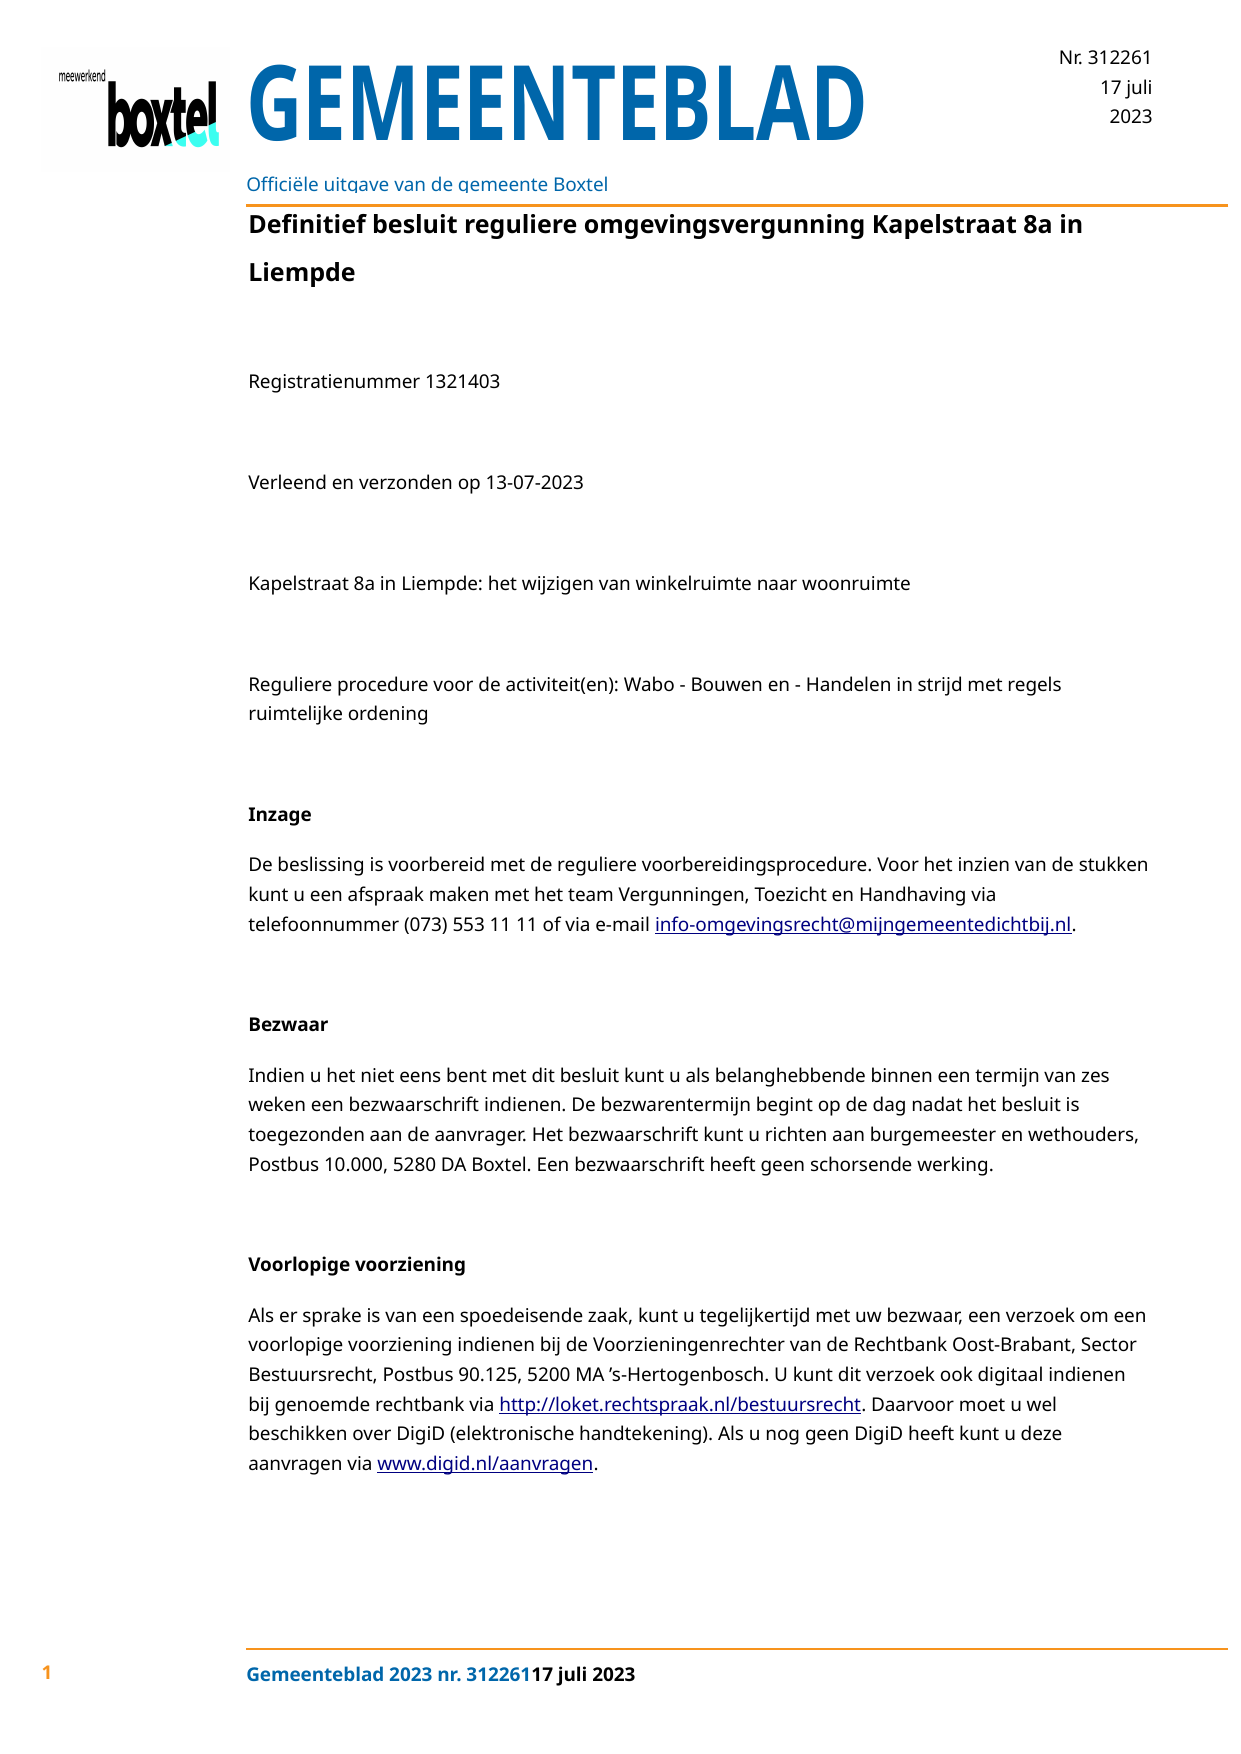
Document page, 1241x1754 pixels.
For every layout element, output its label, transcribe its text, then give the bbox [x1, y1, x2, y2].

picture [41, 47, 231, 172]
text Definitief besluit reguliere omgevingsvergunning Kapelstraat 8a in Liempde [248, 207, 1152, 288]
text Voorlopige voorziening [248, 1252, 1152, 1277]
text Registratienummer 1321403 [248, 368, 1152, 394]
text Verleend en verzonden op 13-07-2023 [248, 469, 1152, 495]
text Reguliere procedure voor de activiteit(en): Wabo - Bouwen en - Handelen in strijd met regels ruimtelijke ordening [248, 671, 1152, 726]
text Kapelstraat 8a in Liempde: het wijzigen van winkelruimte naar woonruimte [248, 570, 1152, 596]
text Bezwaar [248, 1012, 1152, 1037]
text Als er sprake is van een spoedeisende zaak, kunt u tegelijkertijd met uw bezwaar, een verzoek om een voorlopige voorziening indienen bij de Voorzieningenrechter van de Rechtbank Oost-Brabant, Sector Bestuursrecht, Postbus 90.125, 5200 MA ’s-Hertogenbosch. U kunt dit verzoek ook digitaal indienen bij genoemde rechtbank via http://loket.rechtspraak.nl/bestuursrecht. Daarvoor moet u wel beschikken over DigiD (elektronische handtekening). Als u nog geen DigiD heeft kunt u deze aanvragen via www.digid.nl/aanvragen. [248, 1302, 1152, 1476]
text Inzage [248, 801, 1152, 827]
text Indien u het niet eens bent met dit besluit kunt u als belanghebbende binnen een termijn van zes weken een bezwaarschrift indienen. De bezwarentermijn begint op de dag nadat het besluit is toegezonden aan de aanvrager. Het bezwaarschrift kunt u richten aan burgemeester en wethouders, Postbus 10.000, 5280 DA Boxtel. Een bezwaarschrift heeft geen schorsende werking. [248, 1062, 1152, 1177]
text De beslissing is voorbereid met de reguliere voorbereidingsprocedure. Voor het inzien van de stukken kunt u een afspraak maken met het team Vergunningen, Toezicht en Handhaving via telefoonnummer (073) 553 11 11 of via e-mail info-omgevingsrecht@mijngemeentedichtbij.nl. [248, 852, 1152, 937]
